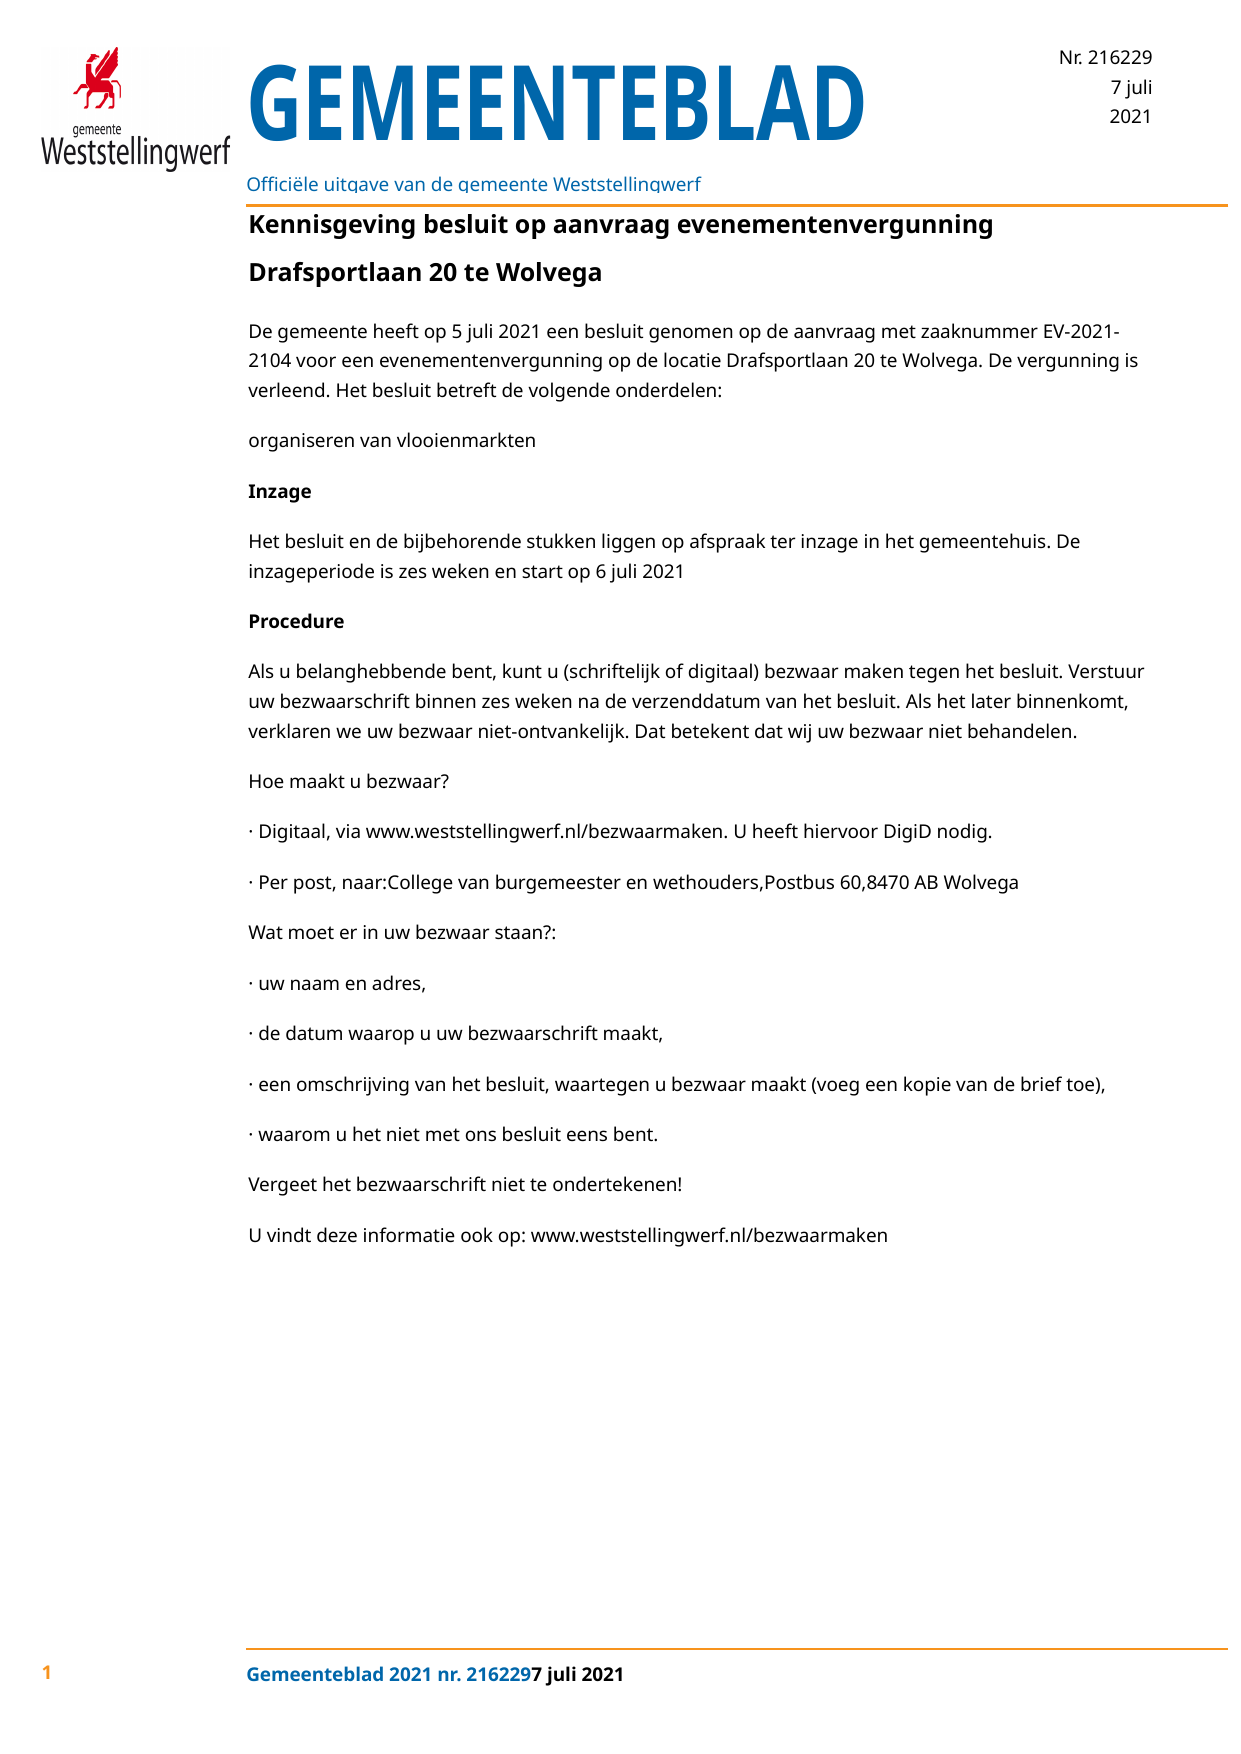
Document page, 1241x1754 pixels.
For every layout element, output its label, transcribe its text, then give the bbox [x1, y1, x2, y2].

text · de datum waarop u uw bezwaarschrift maakt, [248, 1020, 1152, 1046]
text · Digitaal, via www.weststellingwerf.nl/bezwaarmaken. U heeft hiervoor DigiD nodig. [248, 819, 1152, 844]
text organiseren van vlooienmarkten [248, 427, 1152, 453]
text · Per post, naar:College van burgemeester en wethouders,Postbus 60,8470 AB Wolvega [248, 869, 1152, 895]
text U vindt deze informatie ook op: www.weststellingwerf.nl/bezwaarmaken [248, 1222, 1152, 1248]
text Procedure [248, 608, 1152, 634]
text De gemeente heeft op 5 juli 2021 een besluit genomen op de aanvraag met zaaknummer EV-2021-2104 voor een evenementenvergunning op de locatie Drafsportlaan 20 te Wolvega. De vergunning is verleend. Het besluit betreft de volgende onderdelen: [248, 318, 1152, 403]
text · een omschrijving van het besluit, waartegen u bezwaar maakt (voeg een kopie van de brief toe), [248, 1071, 1152, 1097]
picture [41, 47, 231, 172]
text Wat moet er in uw bezwaar staan?: [248, 919, 1152, 945]
text Hoe maakt u bezwaar? [248, 768, 1152, 794]
text Vergeet het bezwaarschrift niet te ondertekenen! [248, 1172, 1152, 1197]
text · uw naam en adres, [248, 970, 1152, 996]
text Inzage [248, 478, 1152, 504]
text · waarom u het niet met ons besluit eens bent. [248, 1121, 1152, 1147]
text Kennisgeving besluit op aanvraag evenementenvergunning Drafsportlaan 20 te Wolvega [248, 207, 1152, 288]
text Het besluit en de bijbehorende stukken liggen op afspraak ter inzage in het gemeentehuis. De inzageperiode is zes weken en start op 6 juli 2021 [248, 528, 1152, 584]
text Als u belanghebbende bent, kunt u (schriftelijk of digitaal) bezwaar maken tegen het besluit. Verstuur uw bezwaarschrift binnen zes weken na de verzenddatum van het besluit. Als het later binnenkomt, verklaren we uw bezwaar niet-ontvankelijk. Dat betekent dat wij uw bezwaar niet behandelen. [248, 659, 1152, 744]
